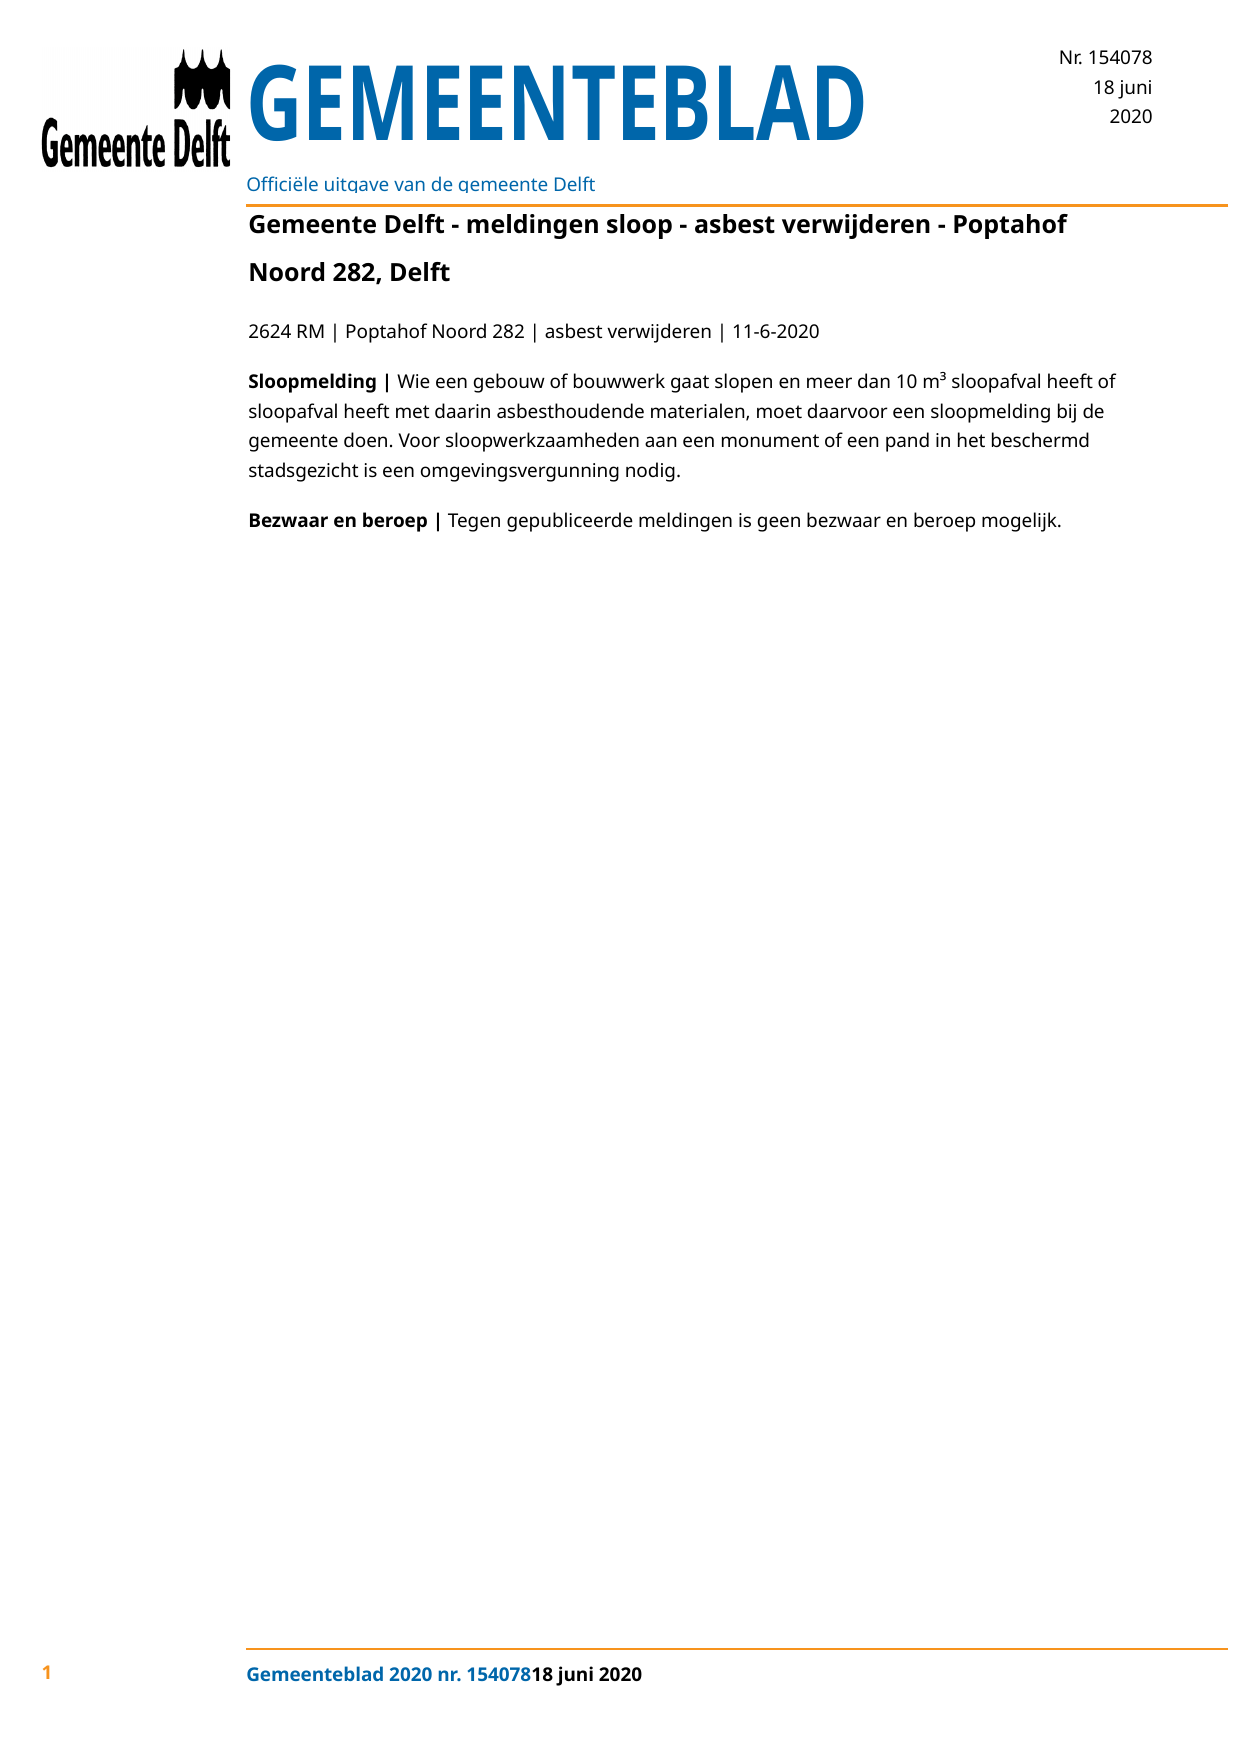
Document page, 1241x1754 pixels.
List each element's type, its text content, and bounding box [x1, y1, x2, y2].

picture [41, 47, 231, 172]
text Gemeente Delft - meldingen sloop - asbest verwijderen - Poptahof Noord 282, Delft [248, 207, 1152, 288]
text Bezwaar en beroep | Tegen gepubliceerde meldingen is geen bezwaar en beroep mogelijk. [248, 507, 1152, 533]
text Sloopmelding | Wie een gebouw of bouwwerk gaat slopen en meer dan 10 m³ sloopafval heeft of sloopafval heeft met daarin asbesthoudende materialen, moet daarvoor een sloopmelding bij de gemeente doen. Voor sloopwerkzaamheden aan een monument of een pand in het beschermd stadsgezicht is een omgevingsvergunning nodig. [248, 368, 1152, 483]
text 2624 RM | Poptahof Noord 282 | asbest verwijderen | 11-6-2020 [248, 318, 1152, 344]
